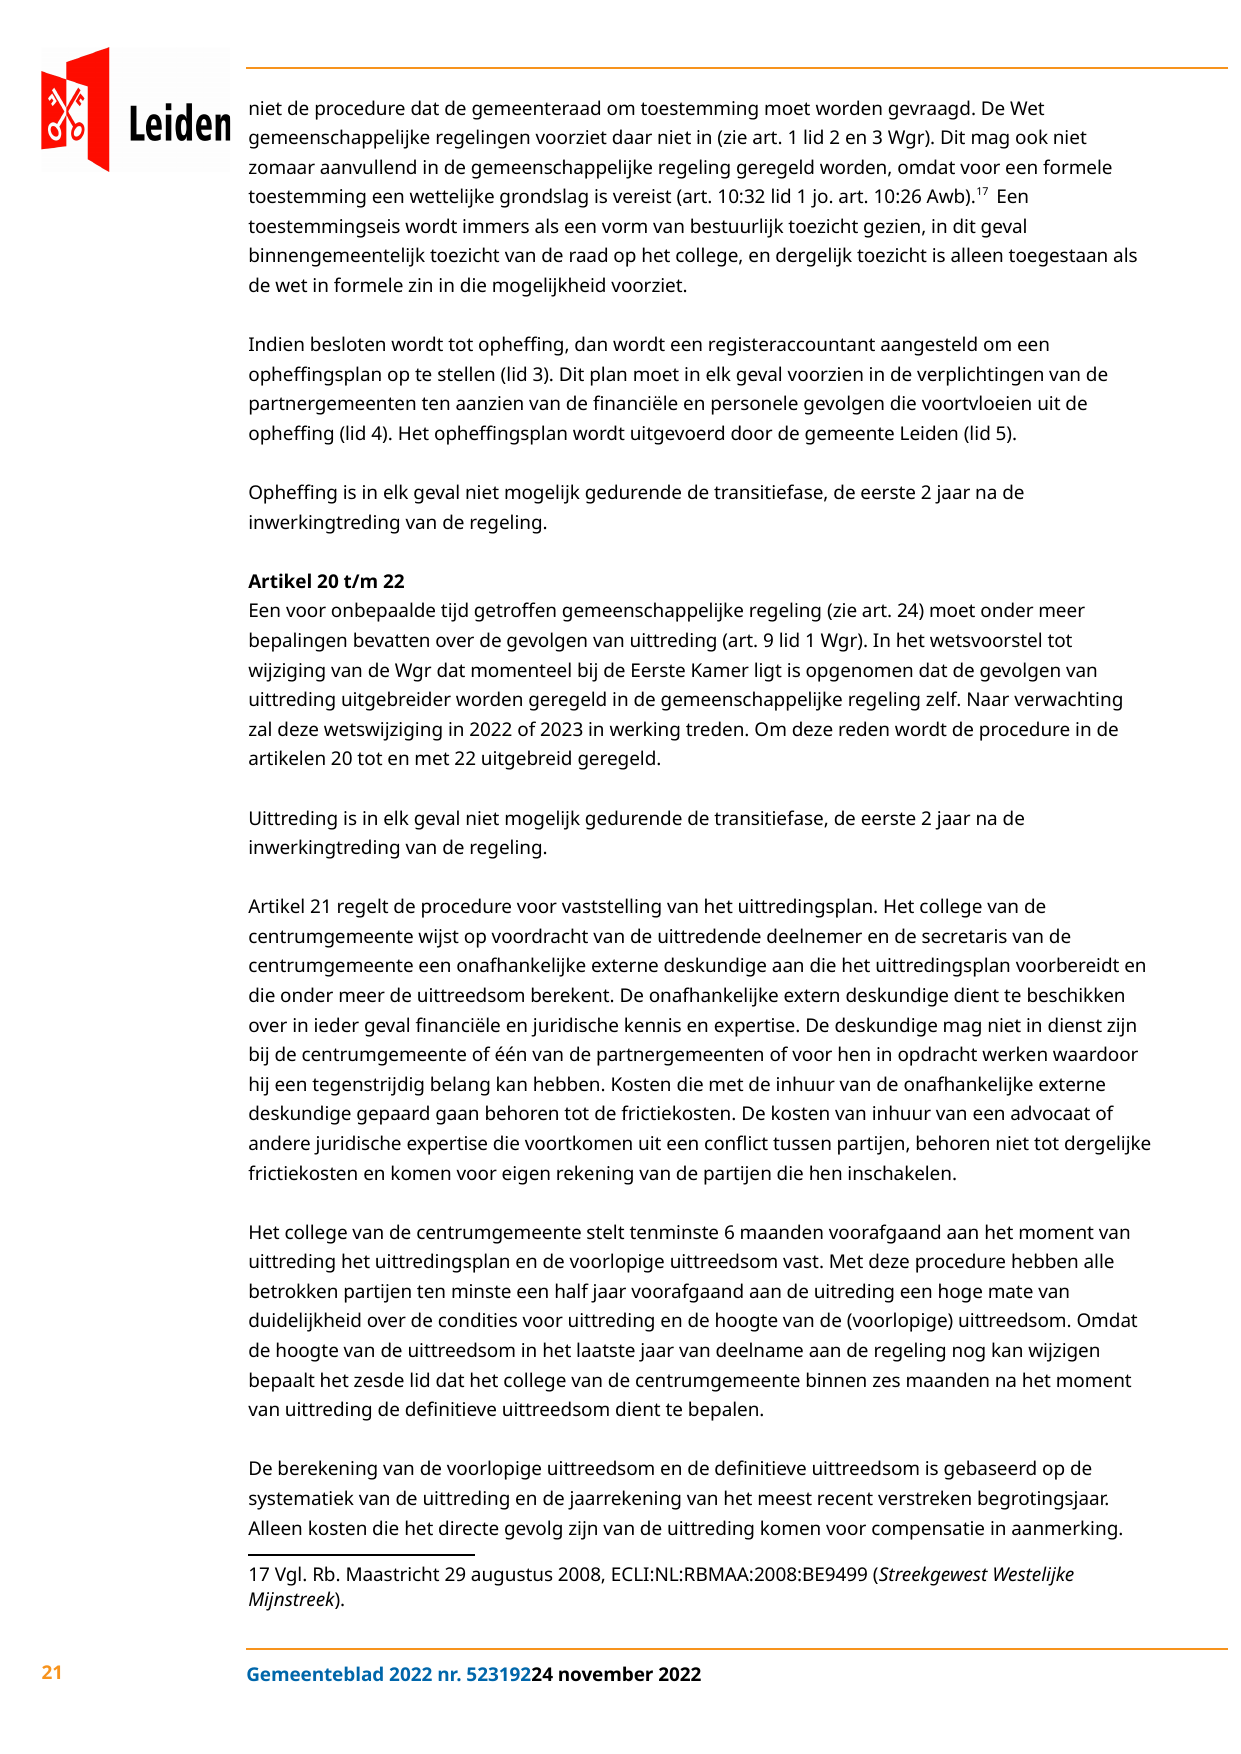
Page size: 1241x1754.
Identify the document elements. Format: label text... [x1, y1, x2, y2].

text De berekening van de voorlopige uittreedsom en de definitieve uittreedsom is gebaseerd op de systematiek van de uittreding en de jaarrekening van het meest recent verstreken begrotingsjaar. Alleen kosten die het directe gevolg zijn van de uittreding komen voor compensatie in aanmerking. [248, 1456, 1152, 1541]
picture [41, 47, 231, 172]
text Artikel 21 regelt de procedure voor vaststelling van het uittredingsplan. Het college van de centrumgemeente wijst op voordracht van de uittredende deelnemer en de secretaris van de centrumgemeente een onafhankelijke externe deskundige aan die het uittredingsplan voorbereidt en die onder meer de uittreedsom berekent. De onafhankelijke extern deskundige dient te beschikken over in ieder geval financiële en juridische kennis en expertise. De deskundige mag niet in dienst zijn bij de centrumgemeente of één van de partnergemeenten of voor hen in opdracht werken waardoor hij een tegenstrijdig belang kan hebben. Kosten die met de inhuur van de onafhankelijke externe deskundige gepaard gaan behoren tot de frictiekosten. De kosten van inhuur van een advocaat of andere juridische expertise die voortkomen uit een conflict tussen partijen, behoren niet tot dergelijke frictiekosten en komen voor eigen rekening van de partijen die hen inschakelen. [248, 893, 1152, 1186]
text Artikel 20 t/m 22 [248, 568, 1152, 594]
text niet de procedure dat de gemeenteraad om toestemming moet worden gevraagd. De Wet gemeenschappelijke regelingen voorziet daar niet in (zie art. 1 lid 2 en 3 Wgr). Dit mag ook niet zomaar aanvullend in de gemeenschappelijke regeling geregeld worden, omdat voor een formele toestemming een wettelijke grondslag is vereist (art. 10:32 lid 1 jo. art. 10:26 Awb). Een toestemmingseis wordt immers als een vorm van bestuurlijk toezicht gezien, in dit geval binnengemeentelijk toezicht van de raad op het college, en dergelijk toezicht is alleen toegestaan als de wet in formele zin in die mogelijkheid voorziet. [248, 95, 1152, 298]
text Indien besloten wordt tot opheffing, dan wordt een registeraccountant aangesteld om een opheffingsplan op te stellen (lid 3). Dit plan moet in elk geval voorzien in de verplichtingen van de partnergemeenten ten aanzien van de financiële en personele gevolgen die voortvloeien uit de opheffing (lid 4). Het opheffingsplan wordt uitgevoerd door de gemeente Leiden (lid 5). [248, 331, 1152, 446]
text Opheffing is in elk geval niet mogelijk gedurende de transitiefase, de eerste 2 jaar na de inwerkingtreding van de regeling. [248, 479, 1152, 535]
text Het college van de centrumgemeente stelt tenminste 6 maanden voorafgaand aan het moment van uittreding het uittredingsplan en de voorlopige uittreedsom vast. Met deze procedure hebben alle betrokken partijen ten minste een half jaar voorafgaand aan de uitreding een hoge mate van duidelijkheid over de condities voor uittreding en de hoogte van de (voorlopige) uittreedsom. Omdat de hoogte van de uittreedsom in het laatste jaar van deelname aan de regeling nog kan wijzigen bepaalt het zesde lid dat het college van de centrumgemeente binnen zes maanden na het moment van uittreding de definitieve uittreedsom dient te bepalen. [248, 1219, 1152, 1422]
text Een voor onbepaalde tijd getroffen gemeenschappelijke regeling (zie art. 24) moet onder meer bepalingen bevatten over de gevolgen van uittreding (art. 9 lid 1 Wgr). In het wetsvoorstel tot wijziging van de Wgr dat momenteel bij de Eerste Kamer ligt is opgenomen dat de gevolgen van uittreding uitgebreider worden geregeld in de gemeenschappelijke regeling zelf. Naar verwachting zal deze wetswijziging in 2022 of 2023 in werking treden. Om deze reden wordt de procedure in de artikelen 20 tot en met 22 uitgebreid geregeld. [248, 598, 1152, 771]
text Uittreding is in elk geval niet mogelijk gedurende de transitiefase, de eerste 2 jaar na de inwerkingtreding van de regeling. [248, 805, 1152, 860]
text Vgl. Rb. Maastricht 29 augustus 2008, ECLI:NL:RBMAA:2008:BE9499 (Streekgewest Westelijke Mijnstreek). [248, 1561, 1152, 1612]
